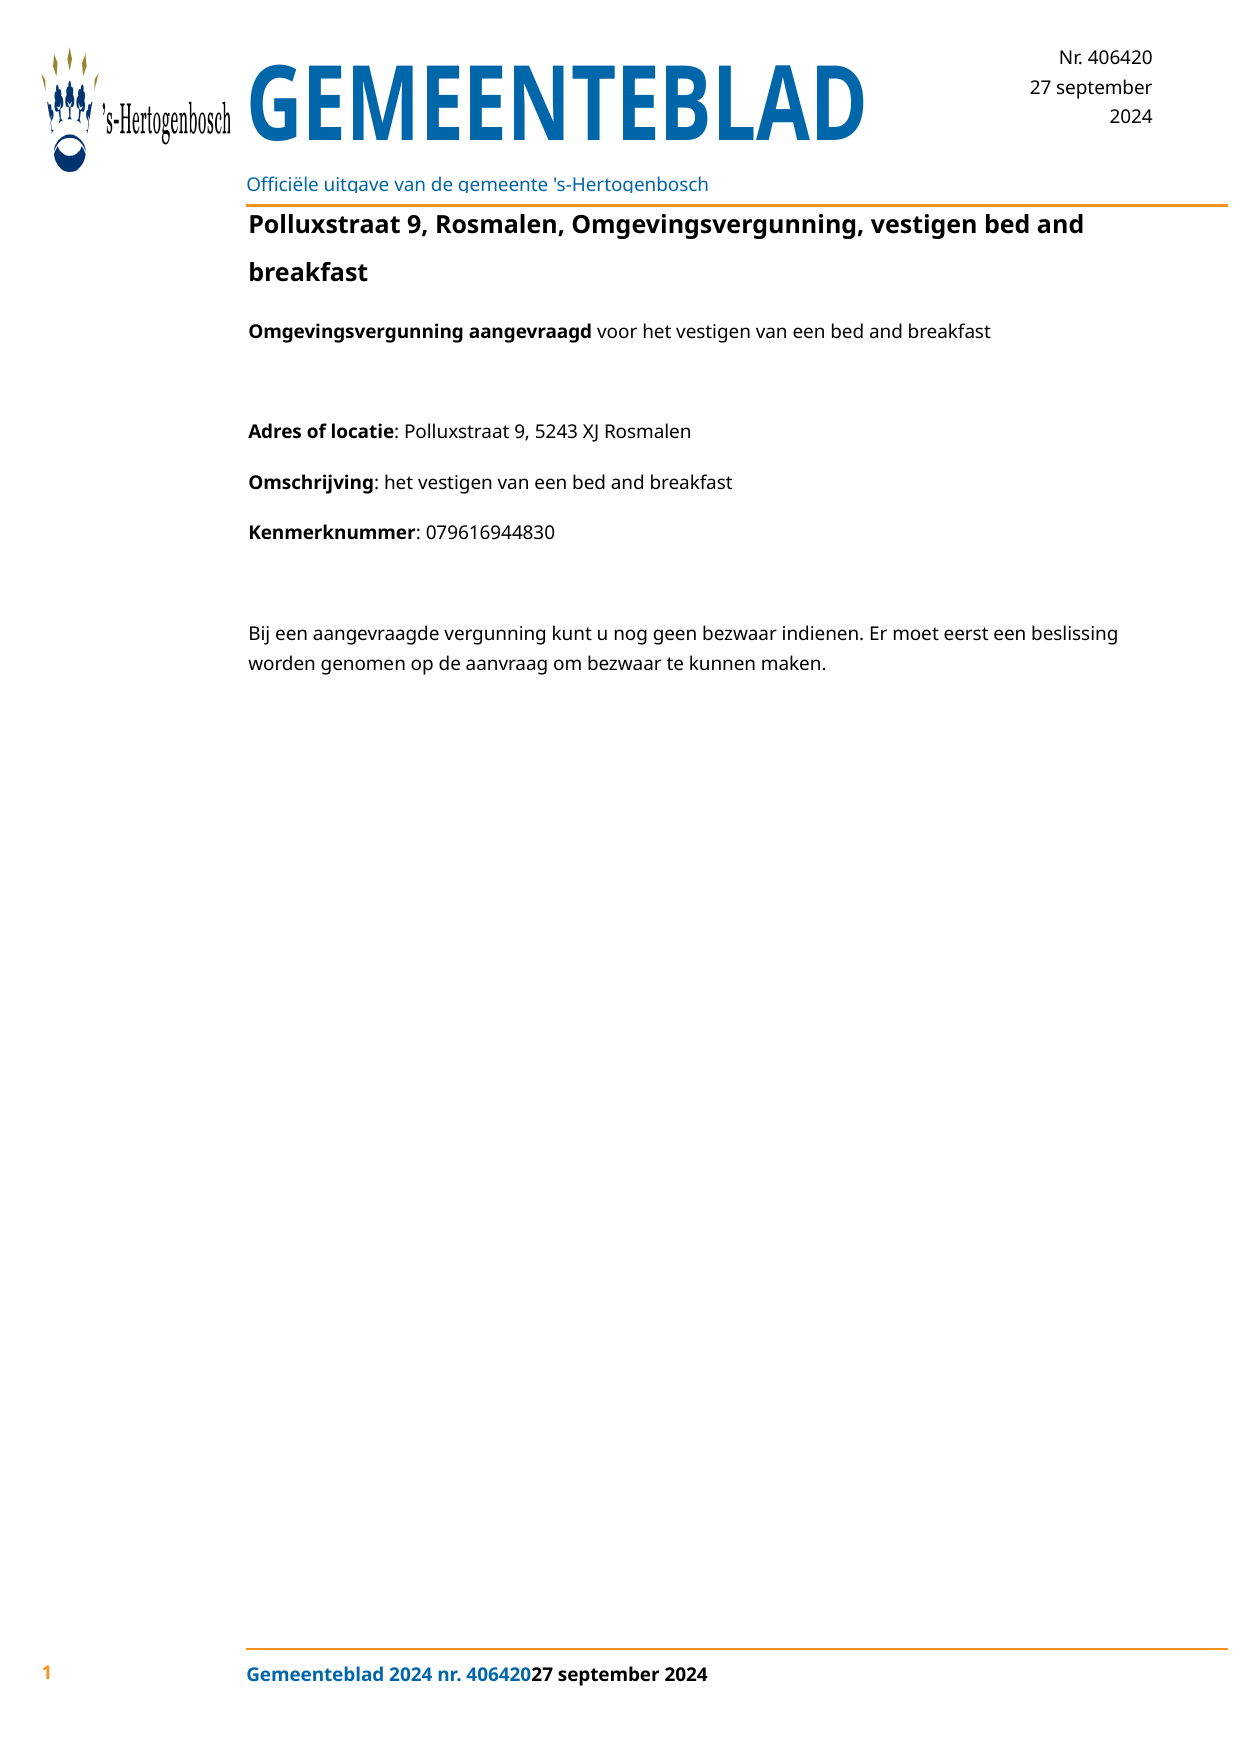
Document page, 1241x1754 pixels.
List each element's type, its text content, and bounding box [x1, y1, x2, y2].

text Adres of locatie: Polluxstraat 9, 5243 XJ Rosmalen [248, 419, 1152, 444]
text Kenmerknummer: 079616944830 [248, 519, 1152, 545]
text Bij een aangevraagde vergunning kunt u nog geen bezwaar indienen. Er moet eerst een beslissing worden genomen op de aanvraag om bezwaar te kunnen maken. [248, 620, 1152, 676]
text Omschrijving: het vestigen van een bed and breakfast [248, 469, 1152, 495]
text Polluxstraat 9, Rosmalen, Omgevingsvergunning, vestigen bed and breakfast [248, 207, 1152, 288]
picture [41, 47, 231, 172]
text Omgevingsvergunning aangevraagd voor het vestigen van een bed and breakfast [248, 318, 1152, 344]
